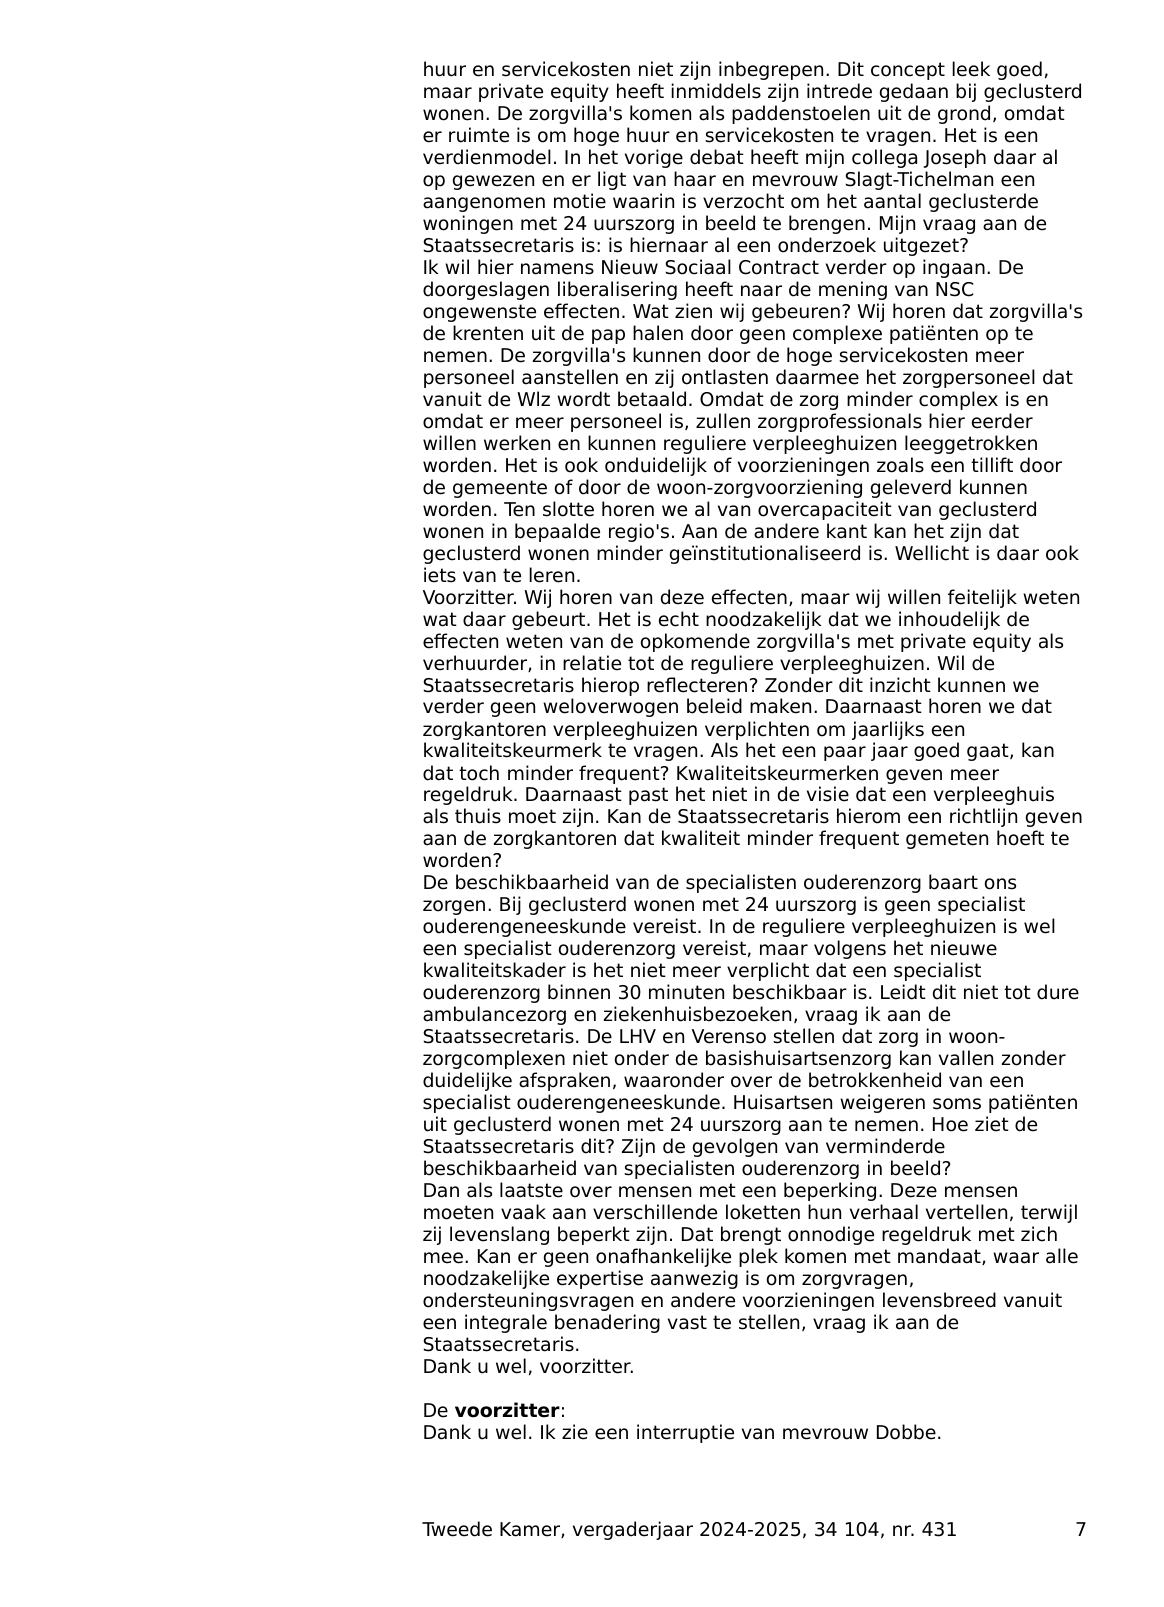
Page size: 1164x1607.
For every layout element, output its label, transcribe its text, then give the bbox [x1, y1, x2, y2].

text Dank u wel. Ik zie een interruptie van mevrouw Dobbe. [422, 1422, 1087, 1444]
text huur en servicekosten niet zijn inbegrepen. Dit concept leek goed, maar private equity heeft inmiddels zijn intrede gedaan bij geclusterd wonen. De zorgvilla's komen als paddenstoelen uit de grond, omdat er ruimte is om hoge huur en servicekosten te vragen. Het is een verdienmodel. In het vorige debat heeft mijn collega Joseph daar al op gewezen en er ligt van haar en mevrouw Slagt-Tichelman een aangenomen motie waarin is verzocht om het aantal geclusterde woningen met 24 uurszorg in beeld te brengen. Mijn vraag aan de Staatssecretaris is: is hiernaar al een onderzoek uitgezet? [422, 59, 1087, 257]
text De beschikbaarheid van de specialisten ouderenzorg baart ons zorgen. Bij geclusterd wonen met 24 uurszorg is geen specialist ouderengeneeskunde vereist. In de reguliere verpleeghuizen is wel een specialist ouderenzorg vereist, maar volgens het nieuwe kwaliteitskader is het niet meer verplicht dat een specialist ouderenzorg binnen 30 minuten beschikbaar is. Leidt dit niet tot dure ambulancezorg en ziekenhuisbezoeken, vraag ik aan de Staatssecretaris. De LHV en Verenso stellen dat zorg in woon-zorgcomplexen niet onder de basishuisartsenzorg kan vallen zonder duidelijke afspraken, waaronder over de betrokkenheid van een specialist ouderengeneeskunde. Huisartsen weigeren soms patiënten uit geclusterd wonen met 24 uurszorg aan te nemen. Hoe ziet de Staatssecretaris dit? Zijn de gevolgen van verminderde beschikbaarheid van specialisten ouderenzorg in beeld? [422, 872, 1087, 1180]
text Dan als laatste over mensen met een beperking. Deze mensen moeten vaak aan verschillende loketten hun verhaal vertellen, terwijl zij levenslang beperkt zijn. Dat brengt onnodige regeldruk met zich mee. Kan er geen onafhankelijke plek komen met mandaat, waar alle noodzakelijke expertise aanwezig is om zorgvragen, ondersteuningsvragen en andere voorzieningen levensbreed vanuit een integrale benadering vast te stellen, vraag ik aan de Staatssecretaris. [422, 1180, 1087, 1356]
text Ik wil hier namens Nieuw Sociaal Contract verder op ingaan. De doorgeslagen liberalisering heeft naar de mening van NSC ongewenste effecten. Wat zien wij gebeuren? Wij horen dat zorgvilla's de krenten uit de pap halen door geen complexe patiënten op te nemen. De zorgvilla's kunnen door de hoge servicekosten meer personeel aanstellen en zij ontlasten daarmee het zorgpersoneel dat vanuit de Wlz wordt betaald. Omdat de zorg minder complex is en omdat er meer personeel is, zullen zorgprofessionals hier eerder willen werken en kunnen reguliere verpleeghuizen leeggetrokken worden. Het is ook onduidelijk of voorzieningen zoals een tillift door de gemeente of door de woon-zorgvoorziening geleverd kunnen worden. Ten slotte horen we al van overcapaciteit van geclusterd wonen in bepaalde regio's. Aan de andere kant kan het zijn dat geclusterd wonen minder geïnstitutionaliseerd is. Wellicht is daar ook iets van te leren. [422, 257, 1087, 587]
text De voorzitter: [422, 1400, 1087, 1422]
text Voorzitter. Wij horen van deze effecten, maar wij willen feitelijk weten wat daar gebeurt. Het is echt noodzakelijk dat we inhoudelijk de effecten weten van de opkomende zorgvilla's met private equity als verhuurder, in relatie tot de reguliere verpleeghuizen. Wil de Staatssecretaris hierop reflecteren? Zonder dit inzicht kunnen we verder geen weloverwogen beleid maken. Daarnaast horen we dat zorgkantoren verpleeghuizen verplichten om jaarlijks een kwaliteitskeurmerk te vragen. Als het een paar jaar goed gaat, kan dat toch minder frequent? Kwaliteitskeurmerken geven meer regeldruk. Daarnaast past het niet in de visie dat een verpleeghuis als thuis moet zijn. Kan de Staatssecretaris hierom een richtlijn geven aan de zorgkantoren dat kwaliteit minder frequent gemeten hoeft te worden? [422, 587, 1087, 872]
text Dank u wel, voorzitter. [422, 1356, 1087, 1378]
